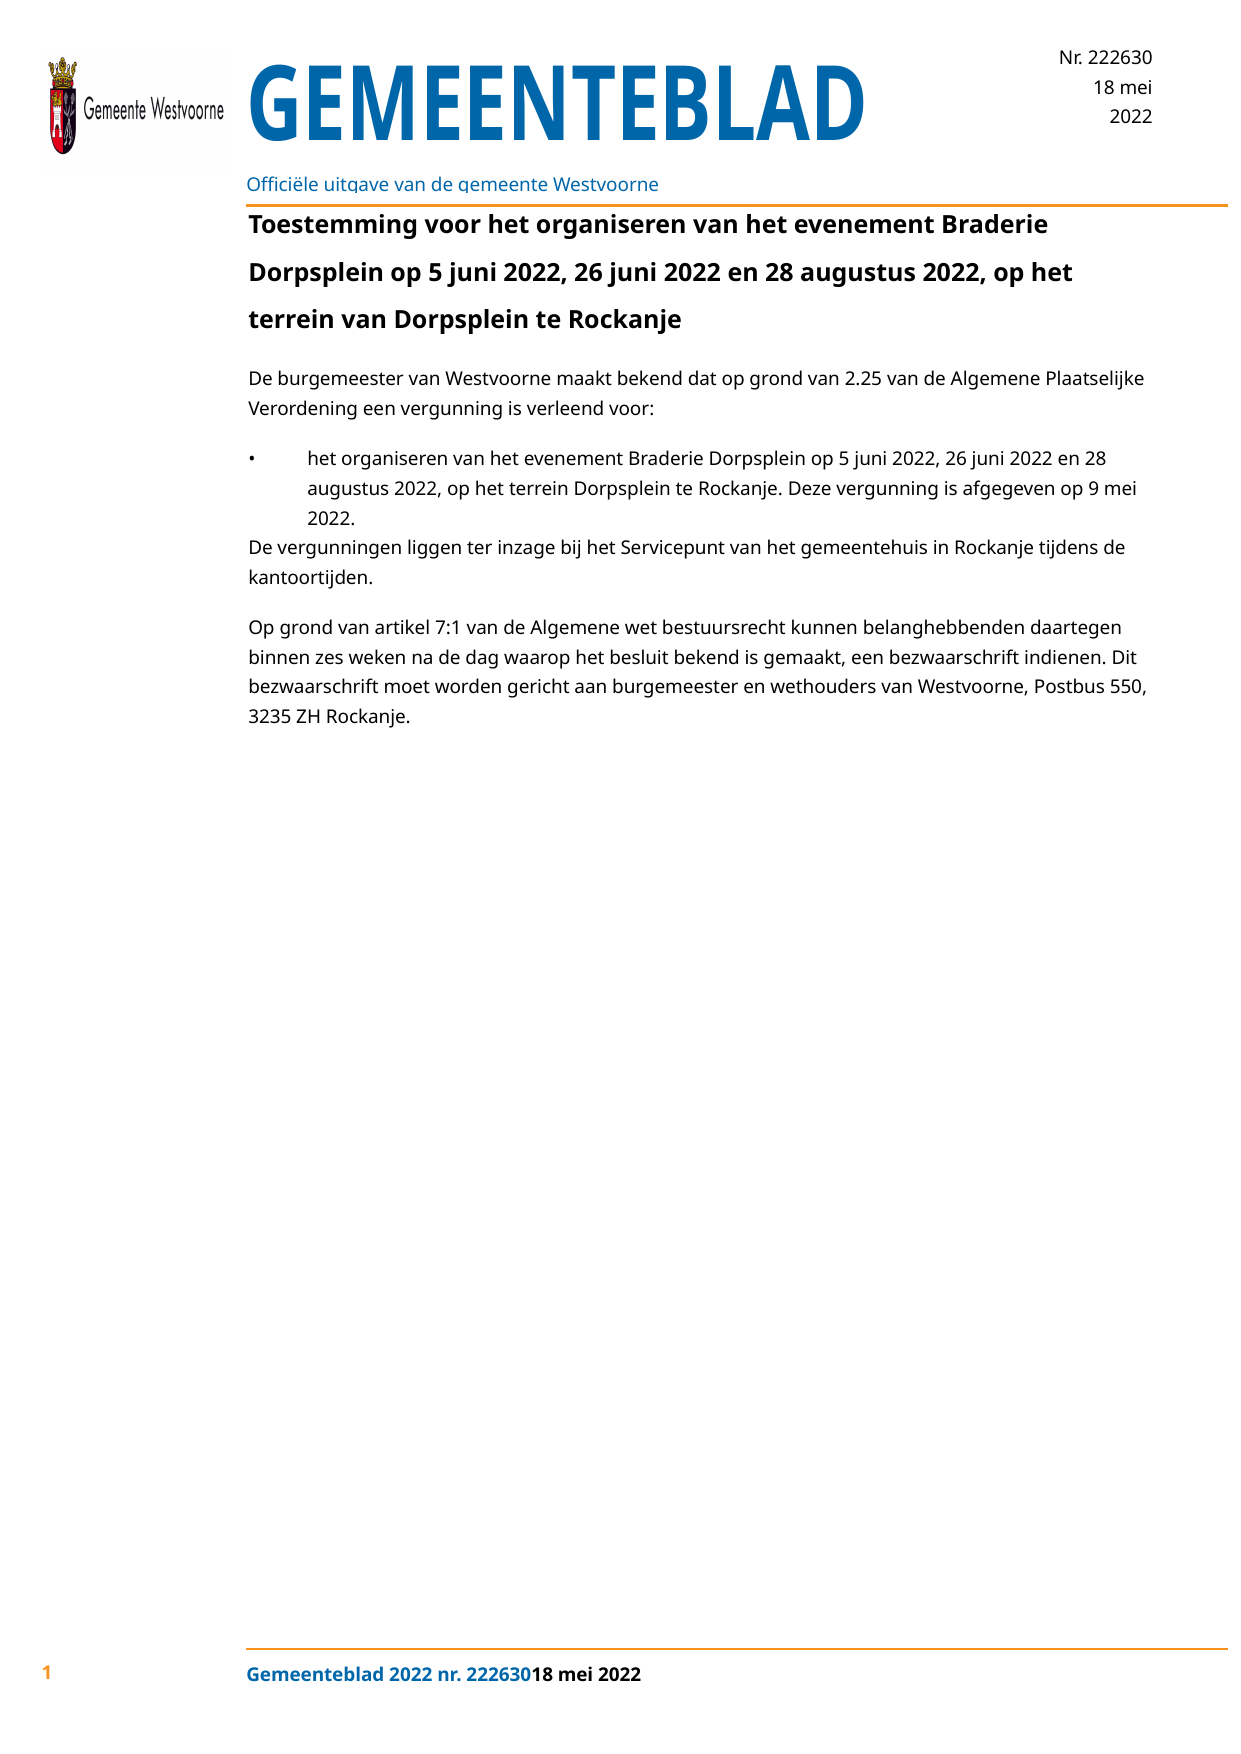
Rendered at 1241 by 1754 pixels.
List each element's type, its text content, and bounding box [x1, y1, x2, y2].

text Toestemming voor het organiseren van het evenement Braderie Dorpsplein op 5 juni 2022, 26 juni 2022 en 28 augustus 2022, op het terrein van Dorpsplein te Rockanje [248, 207, 1152, 336]
list het organiseren van het evenement Braderie Dorpsplein op 5 juni 2022, 26 juni 2022 en 28 augustus 2022, op het terrein Dorpsplein te Rockanje. Deze vergunning is afgegeven op 9 mei 2022. [248, 446, 1152, 530]
text De vergunningen liggen ter inzage bij het Servicepunt van het gemeentehuis in Rockanje tijdens de kantoortijden. [248, 534, 1152, 589]
picture [41, 47, 231, 172]
text Op grond van artikel 7:1 van de Algemene wet bestuursrecht kunnen belanghebbenden daartegen binnen zes weken na de dag waarop het besluit bekend is gemaakt, een bezwaarschrift indienen. Dit bezwaarschrift moet worden gericht aan burgemeester en wethouders van Westvoorne, Postbus 550, 3235 ZH Rockanje. [248, 614, 1152, 729]
text De burgemeester van Westvoorne maakt bekend dat op grond van 2.25 van de Algemene Plaatselijke Verordening een vergunning is verleend voor: [248, 366, 1152, 421]
